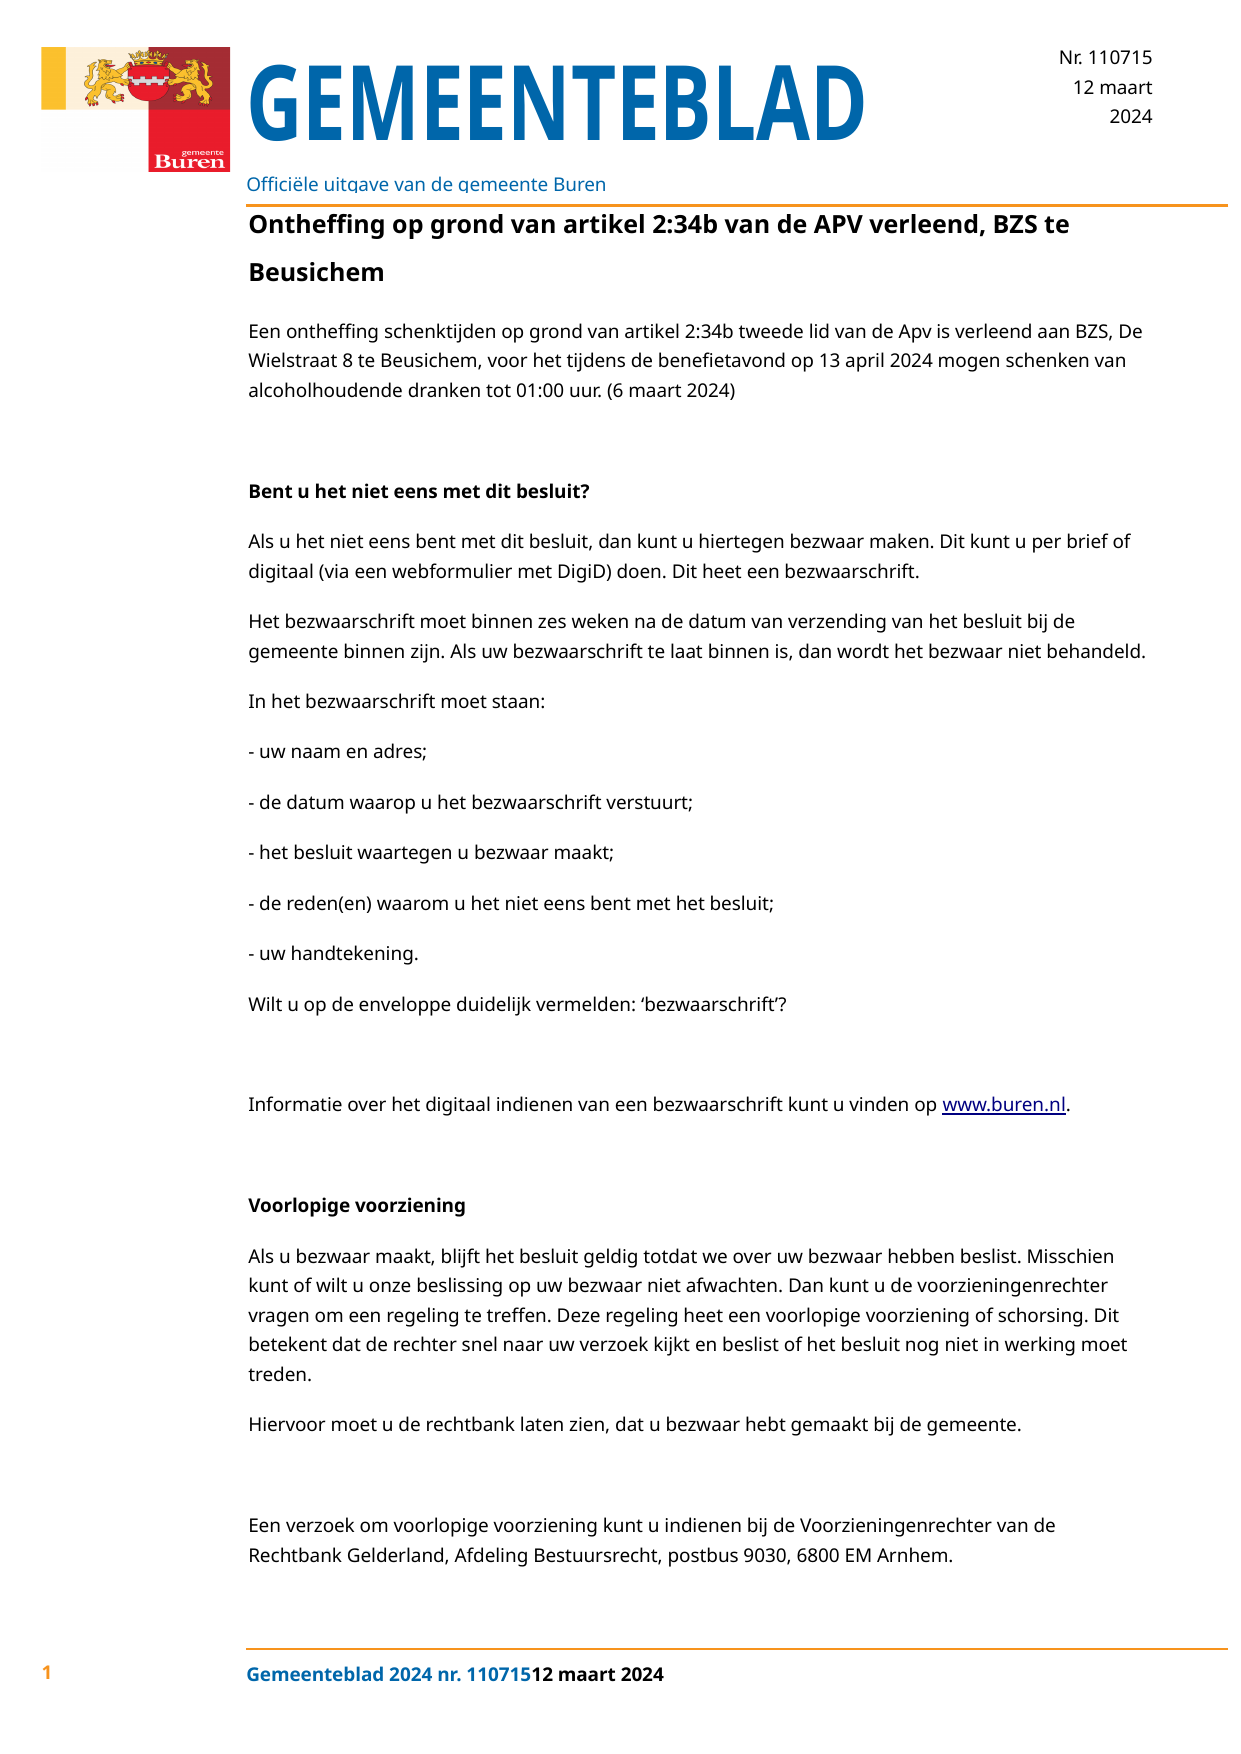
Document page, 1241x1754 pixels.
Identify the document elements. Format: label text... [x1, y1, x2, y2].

text - het besluit waartegen u bezwaar maakt; [248, 839, 1152, 865]
text - uw naam en adres; [248, 739, 1152, 764]
text Een verzoek om voorlopige voorziening kunt u indienen bij de Voorzieningenrechter van de Rechtbank Gelderland, Afdeling Bestuursrecht, postbus 9030, 6800 EM Arnhem. [248, 1512, 1152, 1568]
text Bent u het niet eens met dit besluit? [248, 478, 1152, 504]
text Als u het niet eens bent met dit besluit, dan kunt u hiertegen bezwaar maken. Dit kunt u per brief of digitaal (via een webformulier met DigiD) doen. Dit heet een bezwaarschrift. [248, 528, 1152, 584]
text Een ontheffing schenktijden op grond van artikel 2:34b tweede lid van de Apv is verleend aan BZS, De Wielstraat 8 te Beusichem, voor het tijdens de benefietavond op 13 april 2024 mogen schenken van alcoholhoudende dranken tot 01:00 uur. (6 maart 2024) [248, 318, 1152, 403]
text - de datum waarop u het bezwaarschrift verstuurt; [248, 789, 1152, 815]
text - uw handtekening. [248, 940, 1152, 966]
text Voorlopige voorziening [248, 1192, 1152, 1218]
text Ontheffing op grond van artikel 2:34b van de APV verleend, BZS te Beusichem [248, 207, 1152, 288]
text Wilt u op de enveloppe duidelijk vermelden: ‘bezwaarschrift’? [248, 991, 1152, 1017]
text Als u bezwaar maakt, blijft het besluit geldig totdat we over uw bezwaar hebben beslist. Misschien kunt of wilt u onze beslissing op uw bezwaar niet afwachten. Dan kunt u de voorzieningenrechter vragen om een regeling te treffen. Deze regeling heet een voorlopige voorziening of schorsing. Dit betekent dat de rechter snel naar uw verzoek kijkt en beslist of het besluit nog niet in werking moet treden. [248, 1243, 1152, 1387]
text Het bezwaarschrift moet binnen zes weken na de datum van verzending van het besluit bij de gemeente binnen zijn. Als uw bezwaarschrift te laat binnen is, dan wordt het bezwaar niet behandeld. [248, 608, 1152, 664]
text Hiervoor moet u de rechtbank laten zien, dat u bezwaar hebt gemaakt bij de gemeente. [248, 1412, 1152, 1437]
text In het bezwaarschrift moet staan: [248, 688, 1152, 714]
picture [41, 47, 231, 172]
text - de reden(en) waarom u het niet eens bent met het besluit; [248, 890, 1152, 916]
text Informatie over het digitaal indienen van een bezwaarschrift kunt u vinden op www.buren.nl. [248, 1092, 1152, 1117]
